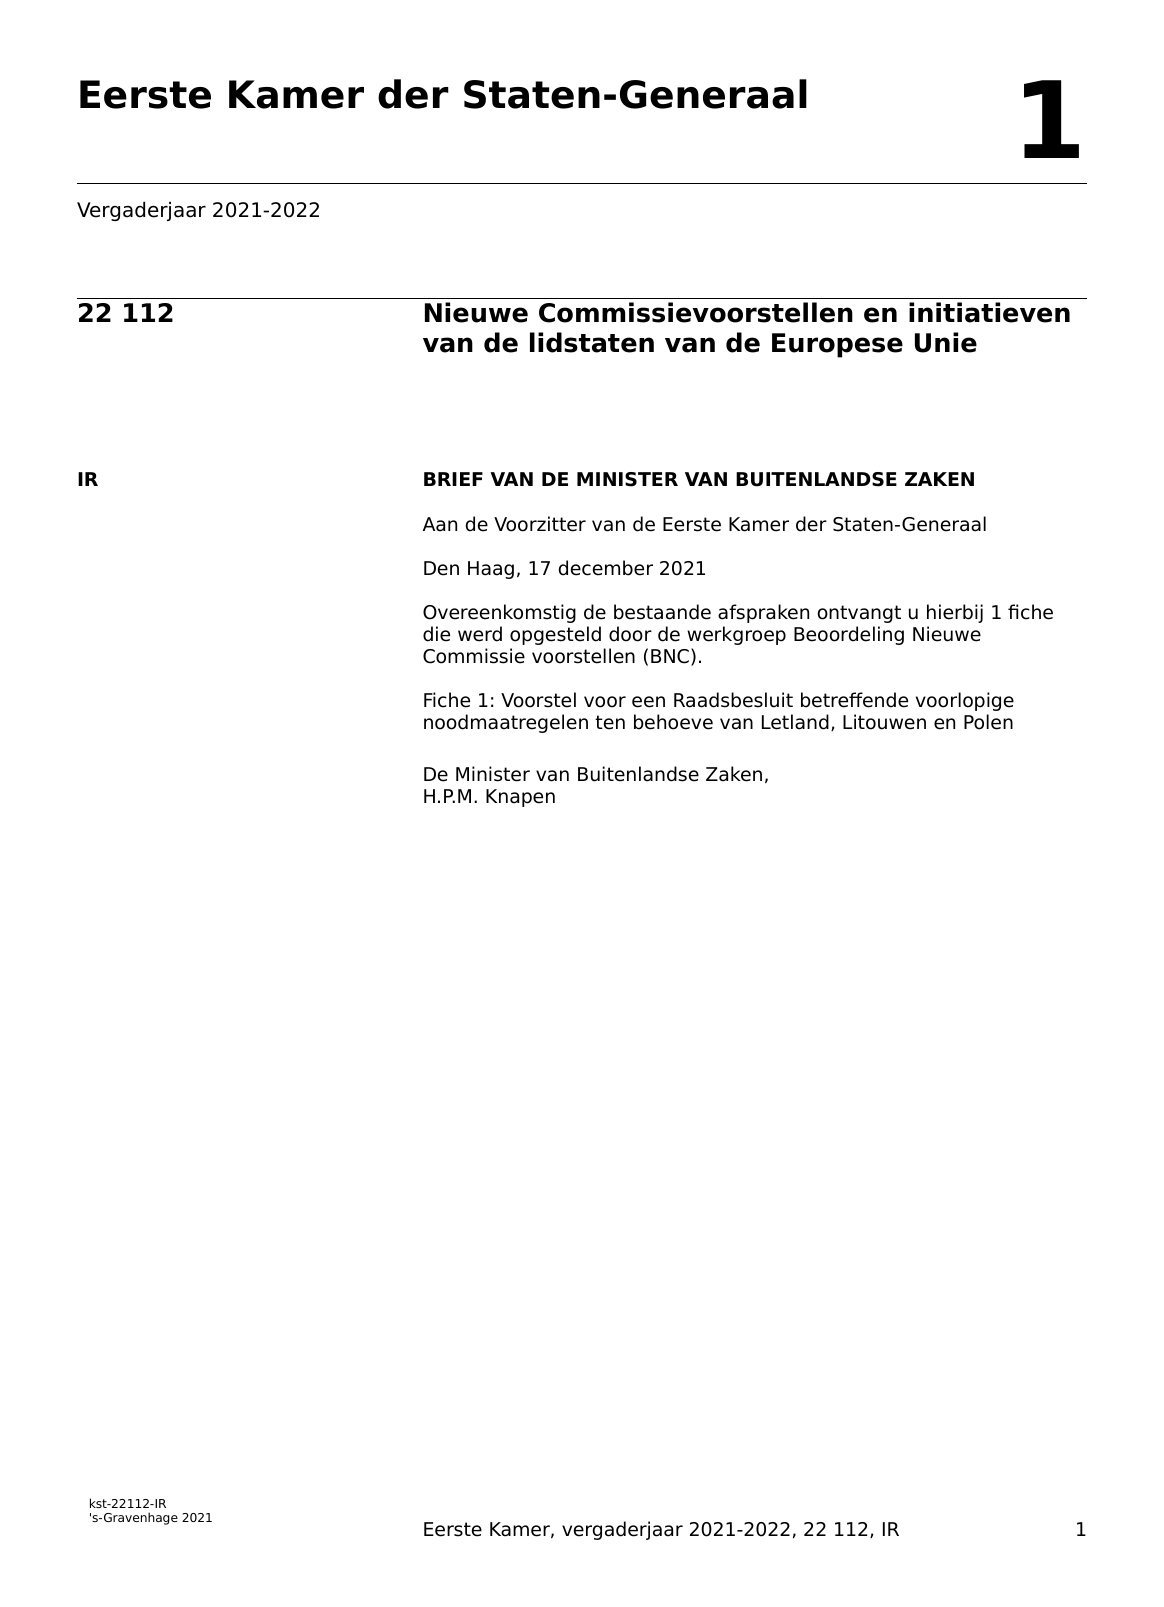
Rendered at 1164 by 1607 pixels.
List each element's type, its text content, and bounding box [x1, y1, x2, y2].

text kst-22112-IR [88, 1497, 323, 1511]
table_header 1 [886, 59, 1087, 183]
table_cell Vergaderjaar 2021-2022 [77, 184, 1087, 298]
text Aan de Voorzitter van de Eerste Kamer der Staten-Generaal [422, 513, 1087, 536]
subtitle 22 112 Nieuwe Commissievoorstellen en initiatieven van de lidstaten van de Europese Unie [77, 299, 1087, 358]
text Overeenkomstig de bestaande afspraken ontvangt u hierbij 1 fiche die werd opgesteld door de werkgroep Beoordeling Nieuwe Commissie voorstellen (BNC). [422, 602, 1087, 668]
subtitle IR BRIEF VAN DE MINISTER VAN BUITENLANDSE ZAKEN [77, 469, 1087, 491]
table_header Eerste Kamer der Staten-Generaal [77, 59, 886, 183]
text 's-Gravenhage 2021 [88, 1511, 323, 1525]
text Fiche 1: Voorstel voor een Raadsbesluit betreffende voorlopige noodmaatregelen ten behoeve van Letland, Litouwen en Polen [422, 690, 1087, 734]
text Den Haag, 17 december 2021 [422, 558, 1087, 580]
text De Minister van Buitenlandse Zaken, H.P.M. Knapen [422, 764, 1087, 808]
